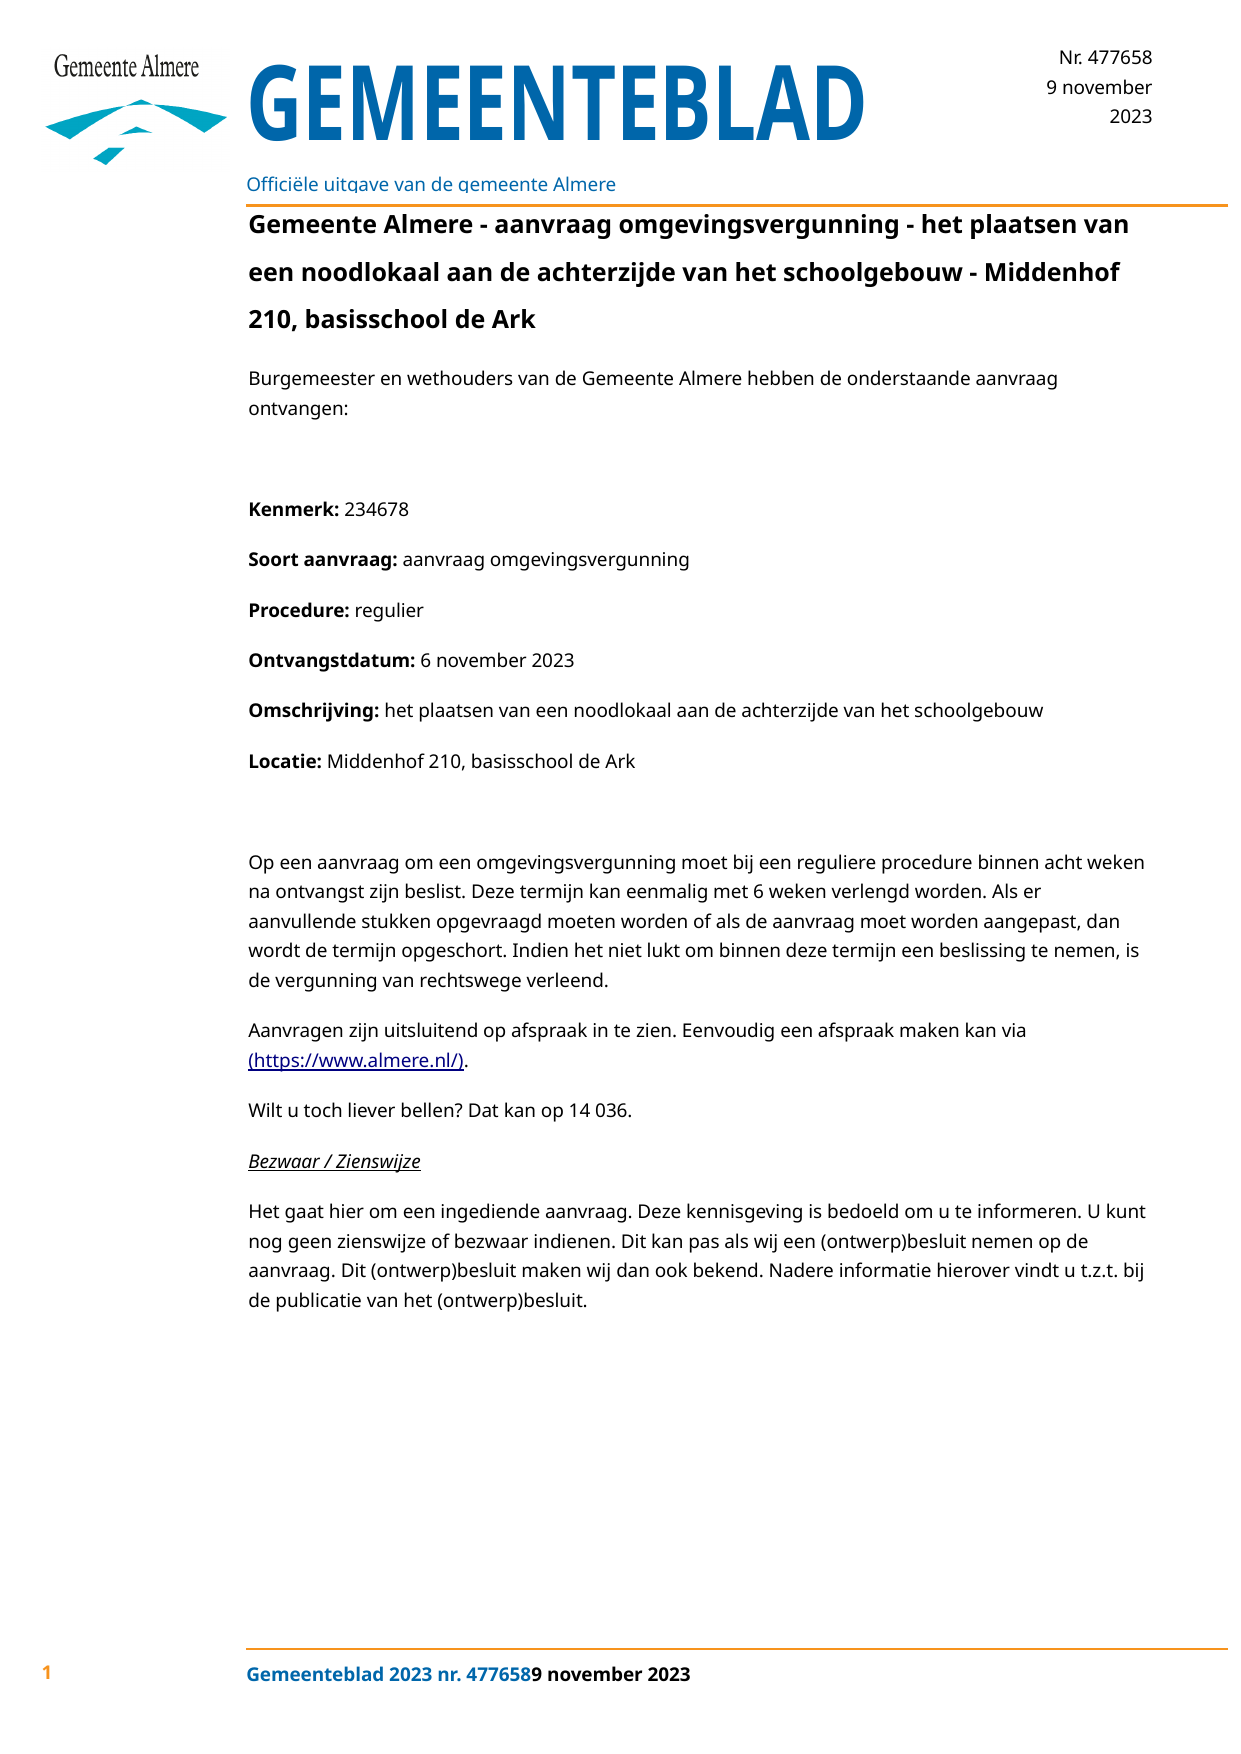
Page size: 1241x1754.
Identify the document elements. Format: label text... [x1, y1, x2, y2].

text Soort aanvraag: aanvraag omgevingsvergunning [248, 546, 1152, 572]
text Aanvragen zijn uitsluitend op afspraak in te zien. Eenvoudig een afspraak maken kan via (https://www.almere.nl/). [248, 1018, 1152, 1073]
text Gemeente Almere - aanvraag omgevingsvergunning - het plaatsen van een noodlokaal aan de achterzijde van het schoolgebouw - Middenhof 210, basisschool de Ark [248, 207, 1152, 336]
text Locatie: Middenhof 210, basisschool de Ark [248, 748, 1152, 774]
text Wilt u toch liever bellen? Dat kan op 14 036. [248, 1098, 1152, 1123]
text Bezwaar / Zienswijze [248, 1148, 1152, 1174]
text Burgemeester en wethouders van de Gemeente Almere hebben de onderstaande aanvraag ontvangen: [248, 366, 1152, 421]
text Procedure: regulier [248, 597, 1152, 622]
text Op een aanvraag om een omgevingsvergunning moet bij een reguliere procedure binnen acht weken na ontvangst zijn beslist. Deze termijn kan eenmalig met 6 weken verlengd worden. Als er aanvullende stukken opgevraagd moeten worden of als de aanvraag moet worden aangepast, dan wordt de termijn opgeschort. Indien het niet lukt om binnen deze termijn een beslissing te nemen, is de vergunning van rechtswege verleend. [248, 849, 1152, 993]
text Omschrijving: het plaatsen van een noodlokaal aan de achterzijde van het schoolgebouw [248, 698, 1152, 723]
text Het gaat hier om een ingediende aanvraag. Deze kennisgeving is bedoeld om u te informeren. U kunt nog geen zienswijze of bezwaar indienen. Dit kan pas als wij een (ontwerp)besluit nemen op de aanvraag. Dit (ontwerp)besluit maken wij dan ook bekend. Nadere informatie hierover vindt u t.z.t. bij de publicatie van het (ontwerp)besluit. [248, 1198, 1152, 1313]
picture [41, 47, 231, 172]
text Kenmerk: 234678 [248, 496, 1152, 522]
text Ontvangstdatum: 6 november 2023 [248, 647, 1152, 673]
